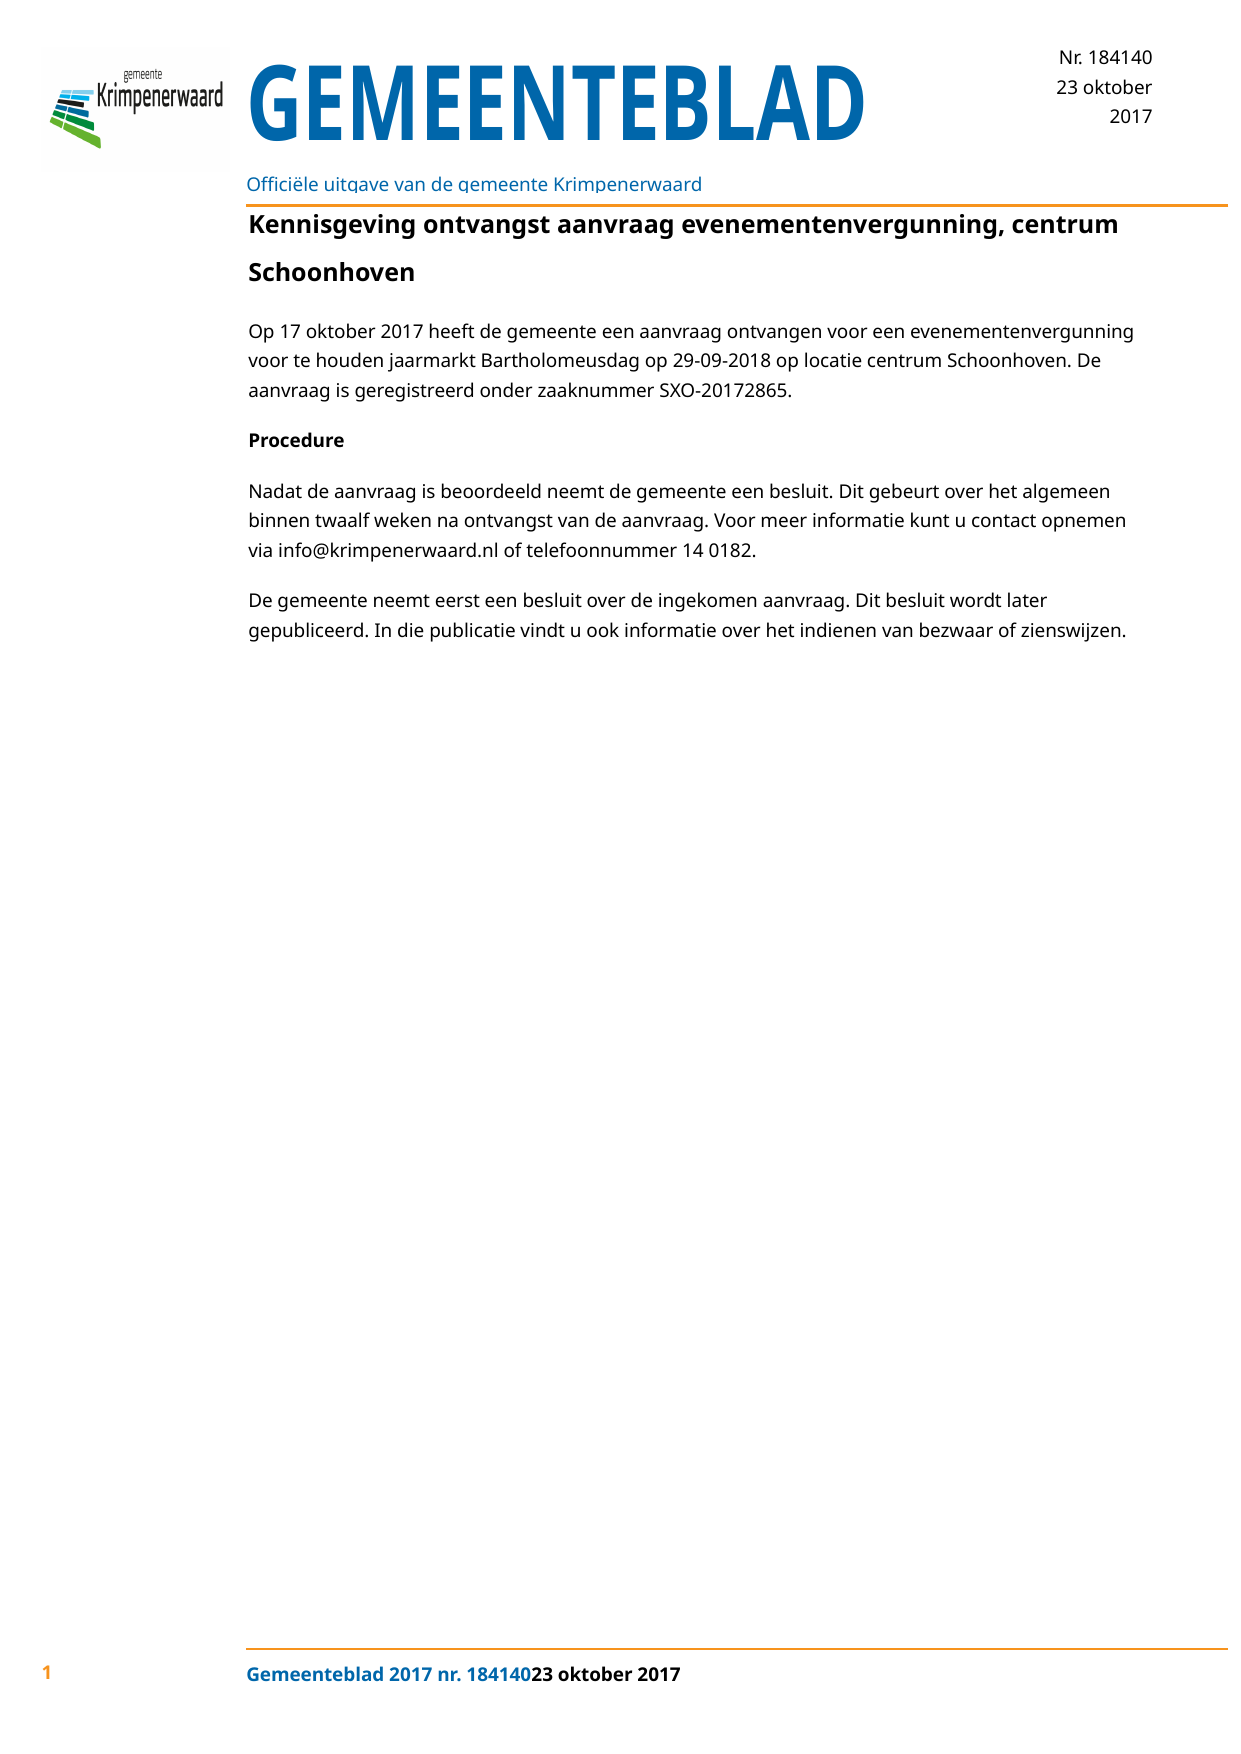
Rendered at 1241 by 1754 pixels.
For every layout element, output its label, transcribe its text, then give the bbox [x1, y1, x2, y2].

text Kennisgeving ontvangst aanvraag evenementenvergunning, centrum Schoonhoven [248, 207, 1152, 288]
text Procedure [248, 427, 1152, 453]
text Nadat de aanvraag is beoordeeld neemt de gemeente een besluit. Dit gebeurt over het algemeen binnen twaalf weken na ontvangst van de aanvraag. Voor meer informatie kunt u contact opnemen via info@krimpenerwaard.nl of telefoonnummer 14 0182. [248, 478, 1152, 563]
text De gemeente neemt eerst een besluit over de ingekomen aanvraag. Dit besluit wordt later gepubliceerd. In die publicatie vindt u ook informatie over het indienen van bezwaar of zienswijzen. [248, 587, 1152, 643]
picture [41, 47, 231, 172]
text Op 17 oktober 2017 heeft de gemeente een aanvraag ontvangen voor een evenementenvergunning voor te houden jaarmarkt Bartholomeusdag op 29-09-2018 op locatie centrum Schoonhoven. De aanvraag is geregistreerd onder zaaknummer SXO-20172865. [248, 318, 1152, 403]
